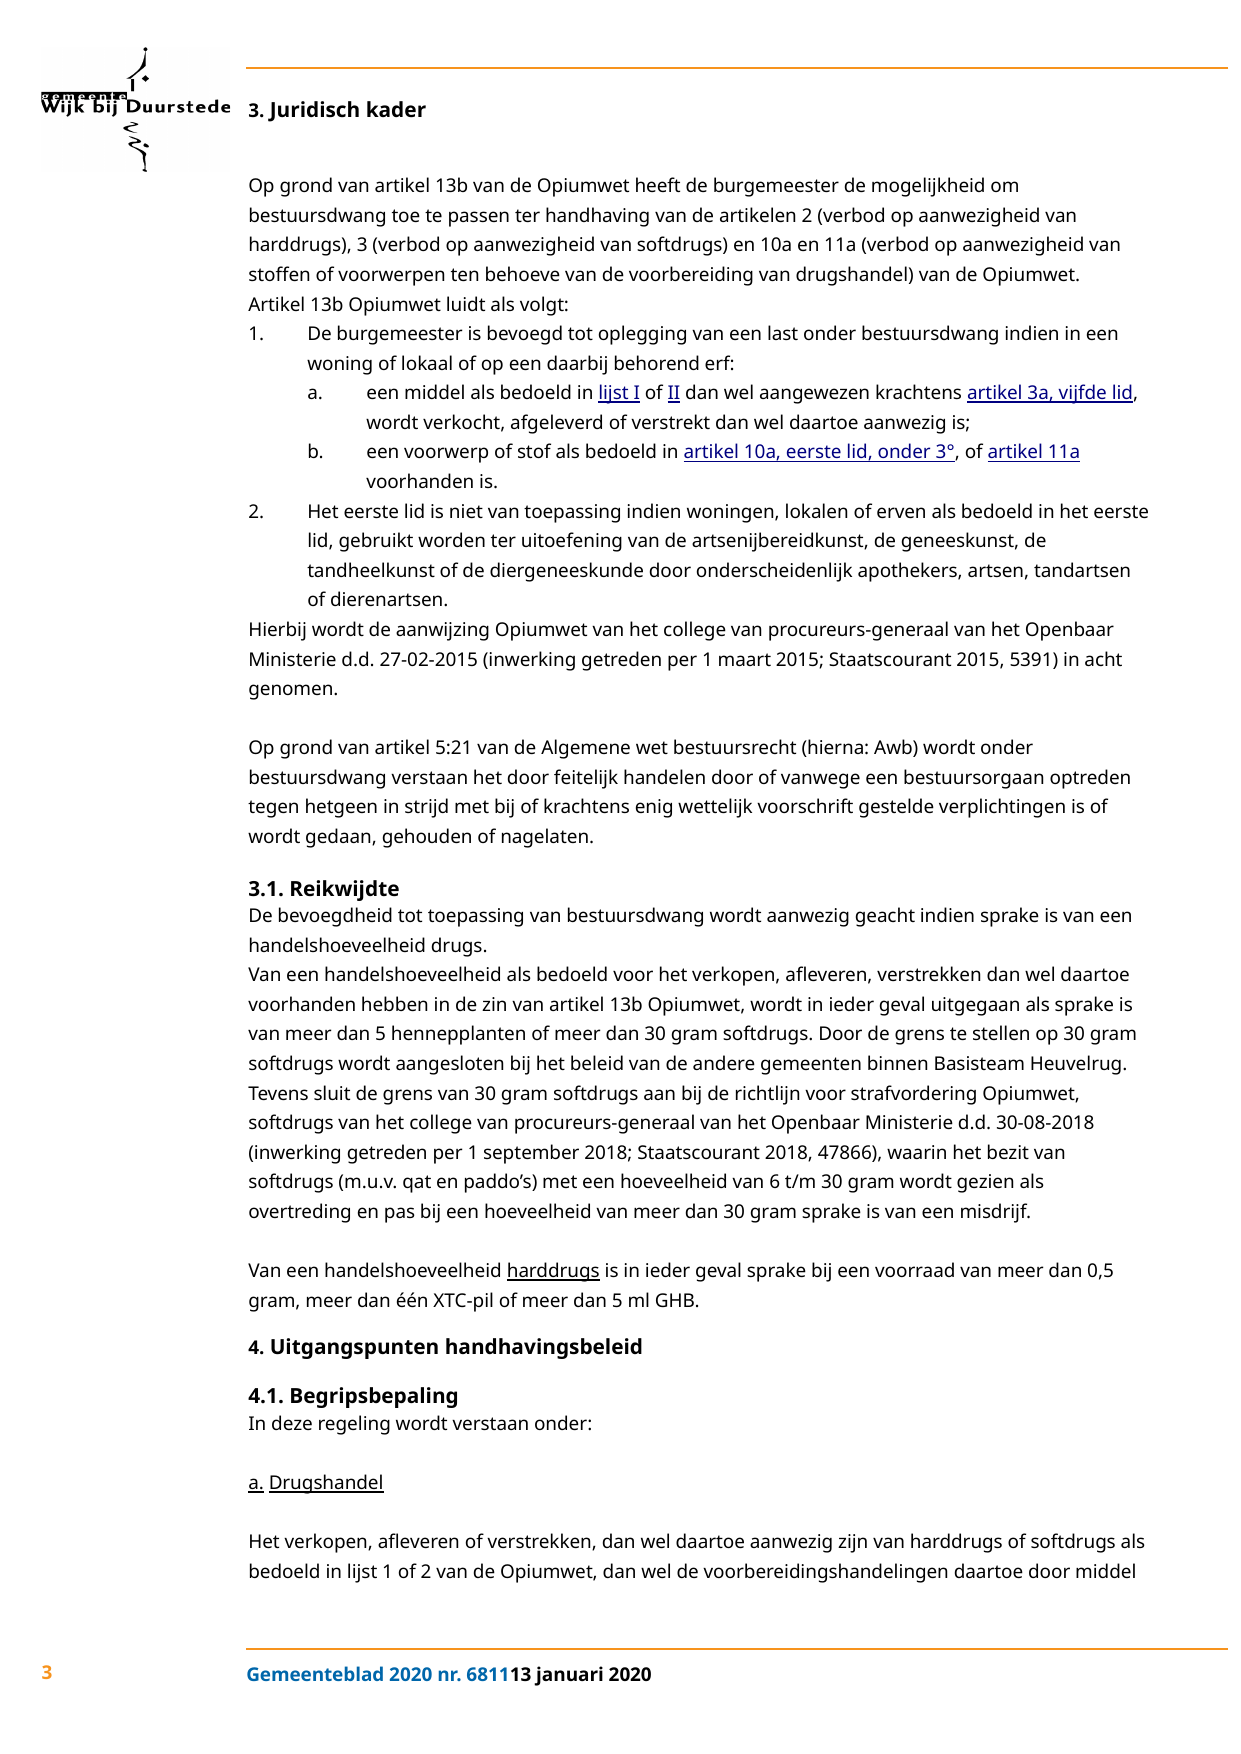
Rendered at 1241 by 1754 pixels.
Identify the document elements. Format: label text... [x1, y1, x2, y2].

text Op grond van artikel 13b van de Opiumwet heeft de burgemeester de mogelijkheid om bestuursdwang toe te passen ter handhaving van de artikelen 2 (verbod op aanwezigheid van harddrugs), 3 (verbod op aanwezigheid van softdrugs) en 10a en 11a (verbod op aanwezigheid van stoffen of voorwerpen ten behoeve van de voorbereiding van drugshandel) van de Opiumwet. [248, 172, 1152, 287]
text 4. Uitgangspunten handhavingsbeleid [248, 1332, 1152, 1361]
picture [41, 47, 231, 172]
text De bevoegdheid tot toepassing van bestuursdwang wordt aanwezig geacht indien sprake is van een handelshoeveelheid drugs. [248, 902, 1152, 957]
list Het eerste lid is niet van toepassing indien woningen, lokalen of erven als bedoeld in het eerste lid, gebruikt worden ter uitoefening van de artsenijbereidkunst, de geneeskunst, de tandheelkunst of de diergeneeskunde door onderscheidenlijk apothekers, artsen, tandartsen of dierenartsen. [248, 498, 1152, 612]
text Het verkopen, afleveren of verstrekken, dan wel daartoe aanwezig zijn van harddrugs of softdrugs als bedoeld in lijst 1 of 2 van de Opiumwet, dan wel de voorbereidingshandelingen daartoe door middel [248, 1528, 1152, 1584]
text In deze regeling wordt verstaan onder: [248, 1410, 1152, 1436]
text 4.1. Begripsbepaling [248, 1382, 1152, 1410]
text Van een handelshoeveelheid als bedoeld voor het verkopen, afleveren, verstrekken dan wel daartoe voorhanden hebben in de zin van artikel 13b Opiumwet, wordt in ieder geval uitgegaan als sprake is van meer dan 5 hennepplanten of meer dan 30 gram softdrugs. Door de grens te stellen op 30 gram softdrugs wordt aangesloten bij het beleid van de andere gemeenten binnen Basisteam Heuvelrug. Tevens sluit de grens van 30 gram softdrugs aan bij de richtlijn voor strafvordering Opiumwet, softdrugs van het college van procureurs-generaal van het Openbaar Ministerie d.d. 30-08-2018 (inwerking getreden per 1 september 2018; Staatscourant 2018, 47866), waarin het bezit van softdrugs (m.u.v. qat en paddo’s) met een hoeveelheid van 6 t/m 30 gram wordt gezien als overtreding en pas bij een hoeveelheid van meer dan 30 gram sprake is van een misdrijf. [248, 961, 1152, 1224]
text 3. Juridisch kader [248, 95, 1152, 123]
text 3.1. Reikwijdte [248, 874, 1152, 902]
list een middel als bedoeld in lijst I of II dan wel aangewezen krachtens artikel 3a, vijfde lid, wordt verkocht, afgeleverd of verstrekt dan wel daartoe aanwezig is; [307, 379, 1152, 435]
list De burgemeester is bevoegd tot oplegging van een last onder bestuursdwang indien in een woning of lokaal of op een daarbij behorend erf: [248, 320, 1152, 376]
text Van een handelshoeveelheid harddrugs is in ieder geval sprake bij een voorraad van meer dan 0,5 gram, meer dan één XTC-pil of meer dan 5 ml GHB. [248, 1257, 1152, 1312]
text Artikel 13b Opiumwet luidt als volgt: [248, 291, 1152, 317]
text Op grond van artikel 5:21 van de Algemene wet bestuursrecht (hierna: Awb) wordt onder bestuursdwang verstaan het door feitelijk handelen door of vanwege een bestuursorgaan optreden tegen hetgeen in strijd met bij of krachtens enig wettelijk voorschrift gestelde verplichtingen is of wordt gedaan, gehouden of nagelaten. [248, 734, 1152, 849]
text a. Drugshandel [248, 1469, 1152, 1495]
text Hierbij wordt de aanwijzing Opiumwet van het college van procureurs-generaal van het Openbaar Ministerie d.d. 27-02-2015 (inwerking getreden per 1 maart 2015; Staatscourant 2015, 5391) in acht genomen. [248, 616, 1152, 701]
list een voorwerp of stof als bedoeld in artikel 10a, eerste lid, onder 3°, of artikel 11a voorhanden is. [307, 439, 1152, 494]
